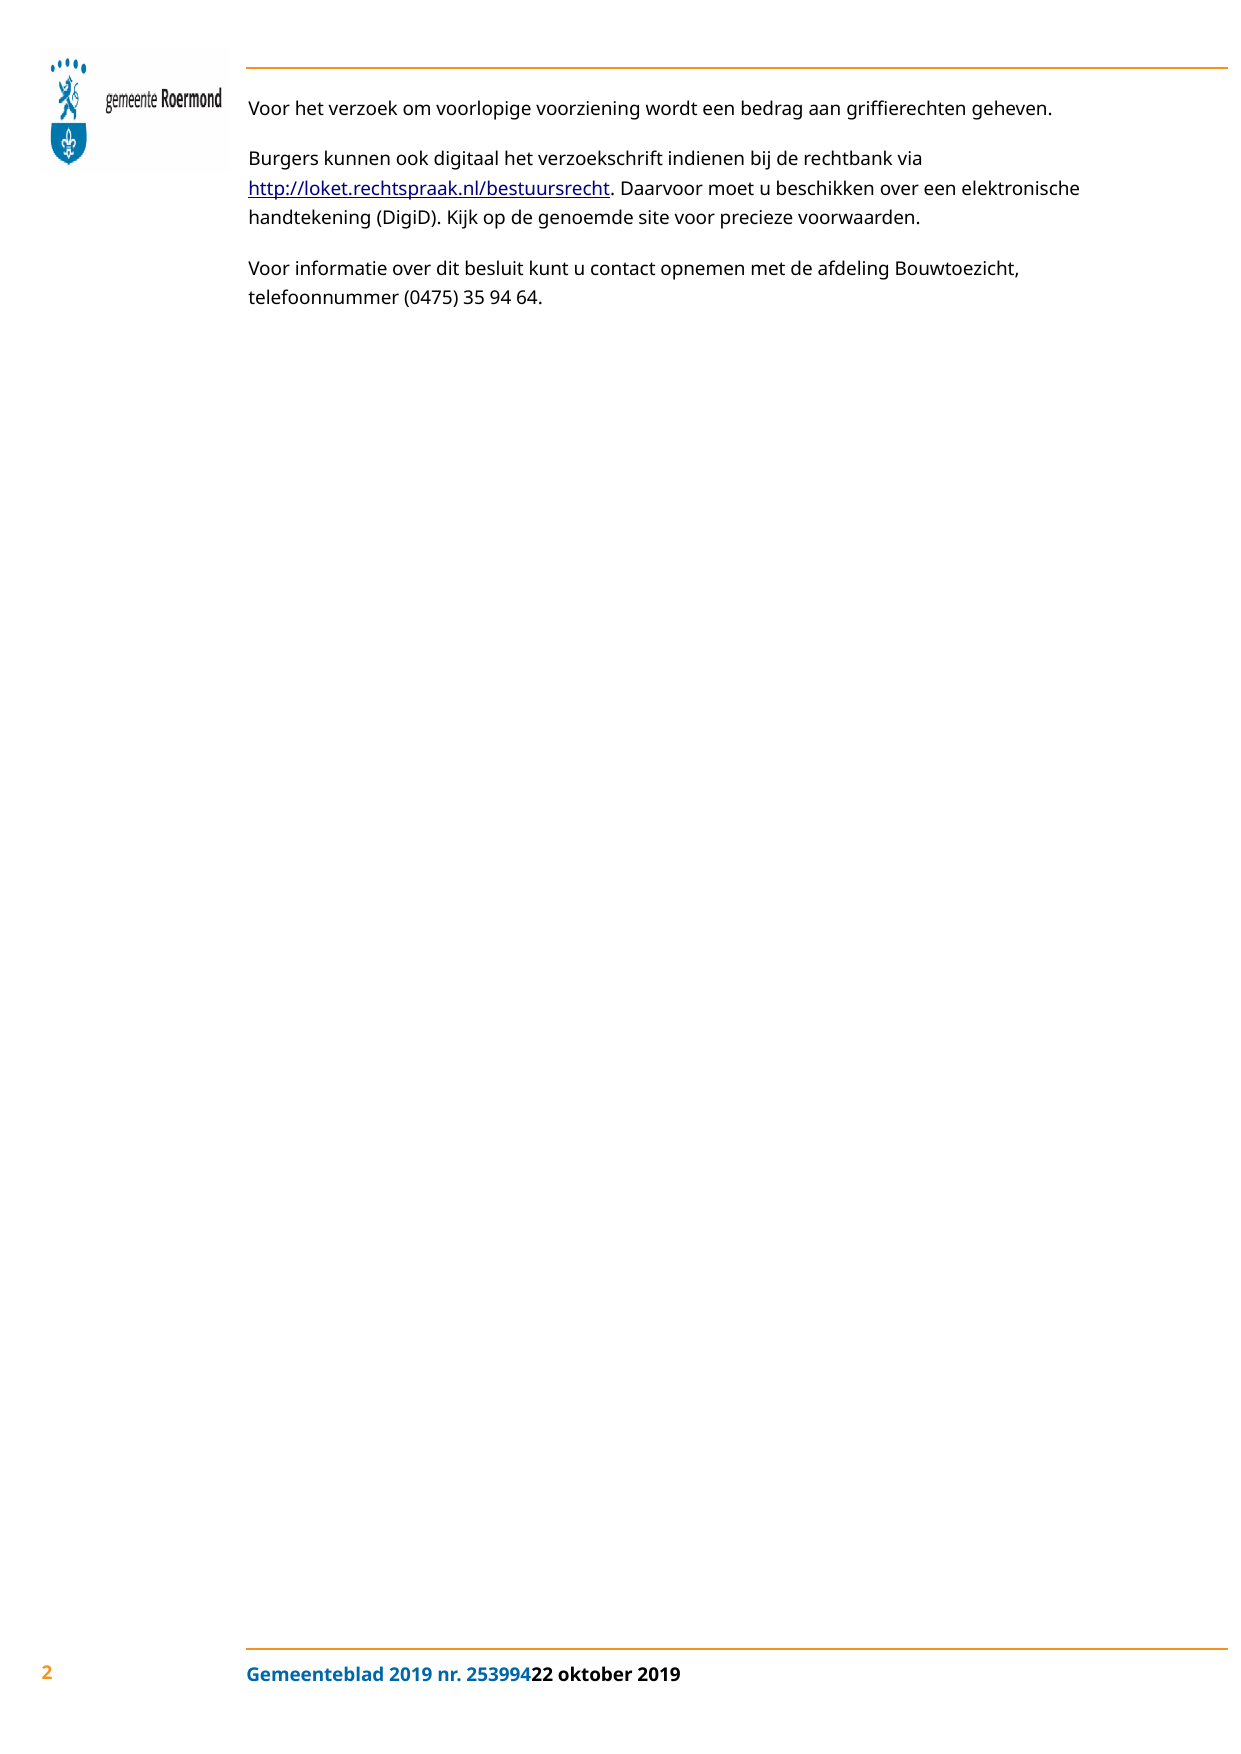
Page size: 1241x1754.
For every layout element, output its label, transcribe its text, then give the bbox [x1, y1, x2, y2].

text Voor informatie over dit besluit kunt u contact opnemen met de afdeling Bouwtoezicht, telefoonnummer (0475) 35 94 64. [248, 255, 1152, 310]
text Burgers kunnen ook digitaal het verzoekschrift indienen bij de rechtbank via http://loket.rechtspraak.nl/bestuursrecht. Daarvoor moet u beschikken over een elektronische handtekening (DigiD). Kijk op de genoemde site voor precieze voorwaarden. [248, 145, 1152, 230]
picture [41, 47, 231, 172]
text Voor het verzoek om voorlopige voorziening wordt een bedrag aan griffierechten geheven. [248, 95, 1152, 121]
